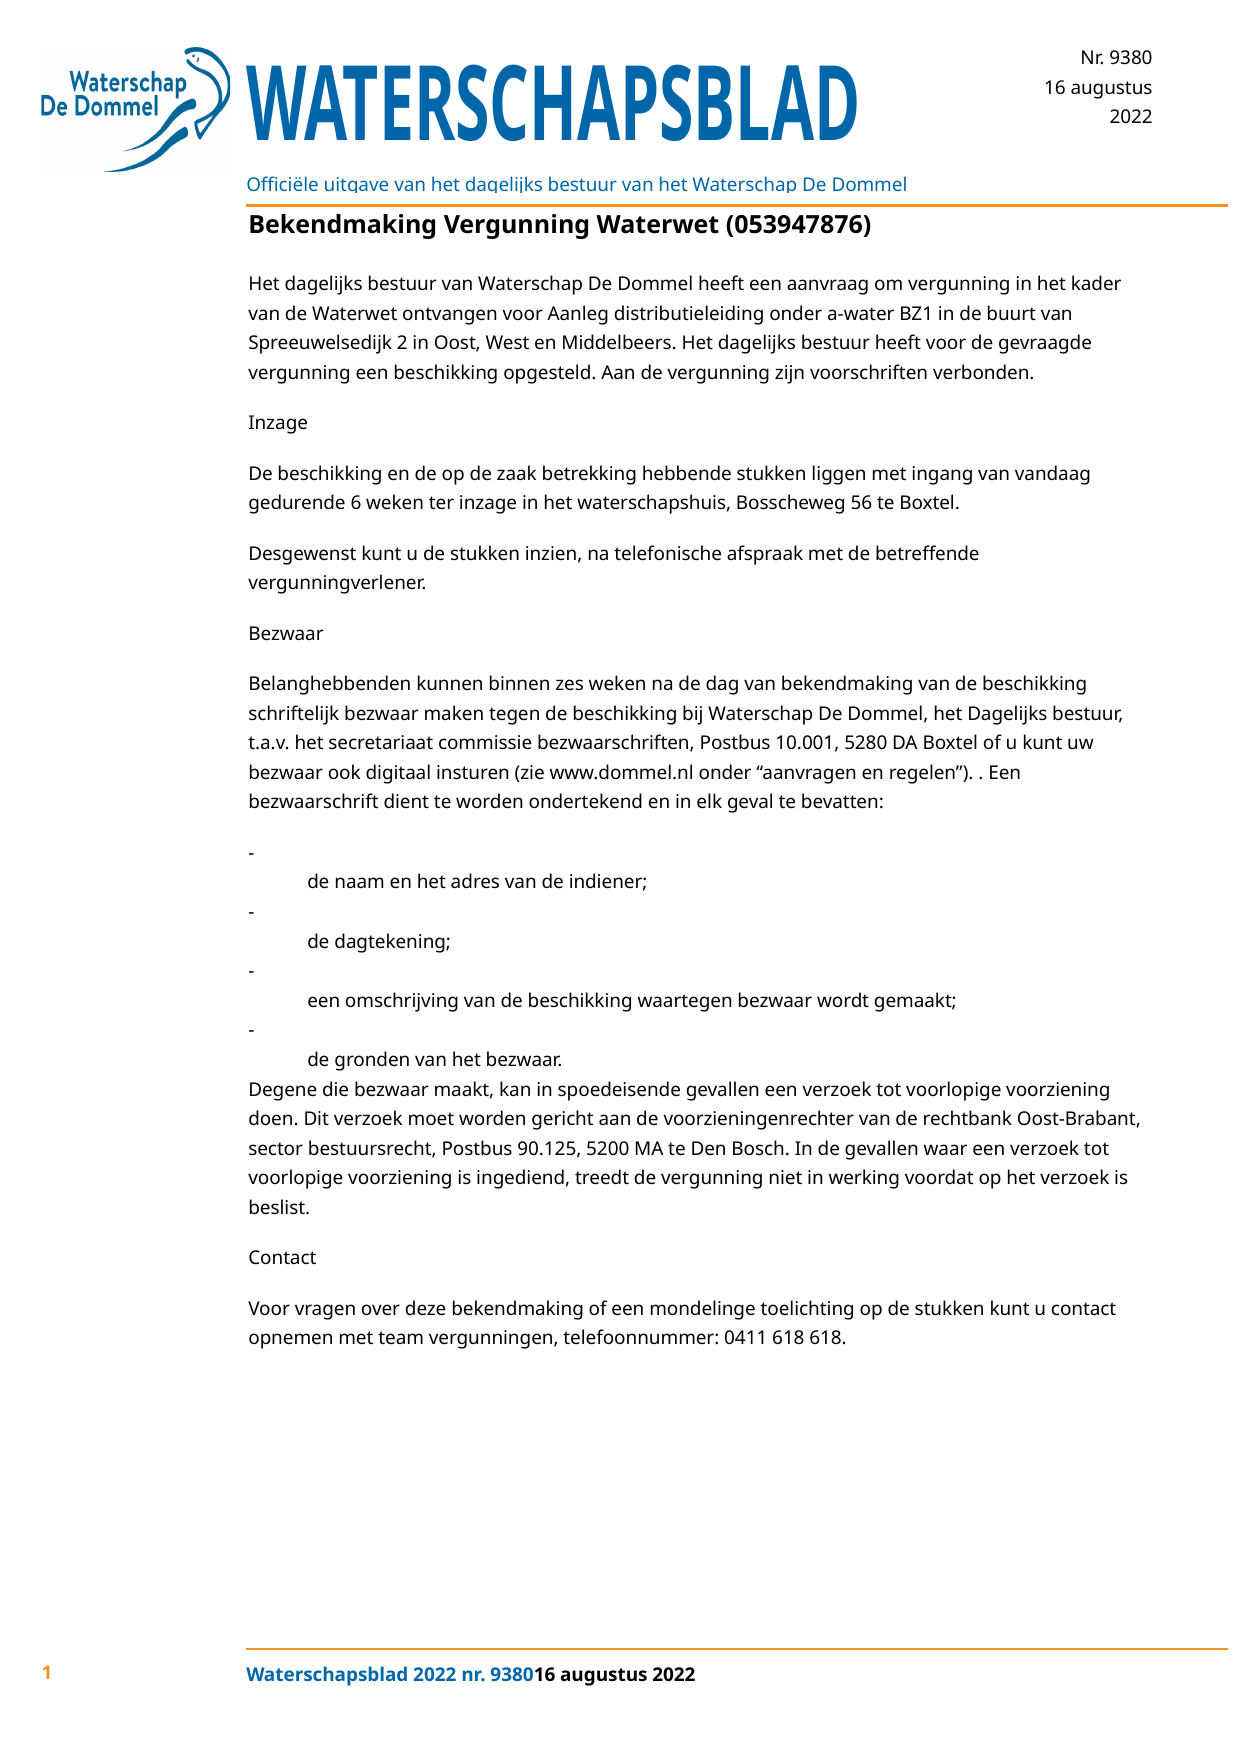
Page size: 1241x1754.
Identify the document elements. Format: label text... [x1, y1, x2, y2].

picture [198, 118, 210, 131]
picture [41, 47, 231, 172]
text De beschikking en de op de zaak betrekking hebbende stukken liggen met ingang van vandaag gedurende 6 weken ter inzage in het waterschapshuis, Bosscheweg 56 te Boxtel. [248, 460, 1152, 515]
text Desgewenst kunt u de stukken inzien, na telefonische afspraak met de betreffende vergunningverlener. [248, 540, 1152, 595]
list een omschrijving van de beschikking waartegen bezwaar wordt gemaakt; [248, 987, 1152, 1013]
list de dagtekening; [248, 928, 1152, 953]
text Inzage [248, 409, 1152, 435]
list de naam en het adres van de indiener; [248, 869, 1152, 894]
text Degene die bezwaar maakt, kan in spoedeisende gevallen een verzoek tot voorlopige voorziening doen. Dit verzoek moet worden gericht aan de voorzieningenrechter van de rechtbank Oost-Brabant, sector bestuursrecht, Postbus 90.125, 5200 MA te Den Bosch. In de gevallen waar een verzoek tot voorlopige voorziening is ingediend, treedt de vergunning niet in werking voordat op het verzoek is beslist. [248, 1076, 1152, 1220]
picture [204, 47, 231, 76]
text Bekendmaking Vergunning Waterwet (053947876) [248, 207, 1152, 241]
text Het dagelijks bestuur van Waterschap De Dommel heeft een aanvraag om vergunning in het kader van de Waterwet ontvangen voor Aanleg distributieleiding onder a-water BZ1 in de buurt van Spreeuwelsedijk 2 in Oost, West en Middelbeers. Het dagelijks bestuur heeft voor de gevraagde vergunning een beschikking opgesteld. Aan de vergunning zijn voorschriften verbonden. [248, 270, 1152, 385]
text Contact [248, 1244, 1152, 1270]
text Voor vragen over deze bekendmaking of een mondelinge toelichting op de stukken kunt u contact opnemen met team vergunningen, telefoonnummer: 0411 618 618. [248, 1295, 1152, 1350]
picture [45, 99, 51, 111]
list de gronden van het bezwaar. [248, 1046, 1152, 1072]
text Belanghebbenden kunnen binnen zes weken na de dag van bekendmaking van de beschikking schriftelijk bezwaar maken tegen de beschikking bij Waterschap De Dommel, het Dagelijks bestuur, t.a.v. het secretariaat commissie bezwaarschriften, Postbus 10.001, 5280 DA Boxtel of u kunt uw bezwaar ook digitaal insturen (zie www.dommel.nl onder “aanvragen en regelen”). . Een bezwaarschrift dient te worden ondertekend en in elk geval te bevatten: [248, 670, 1152, 814]
text Bezwaar [248, 620, 1152, 646]
